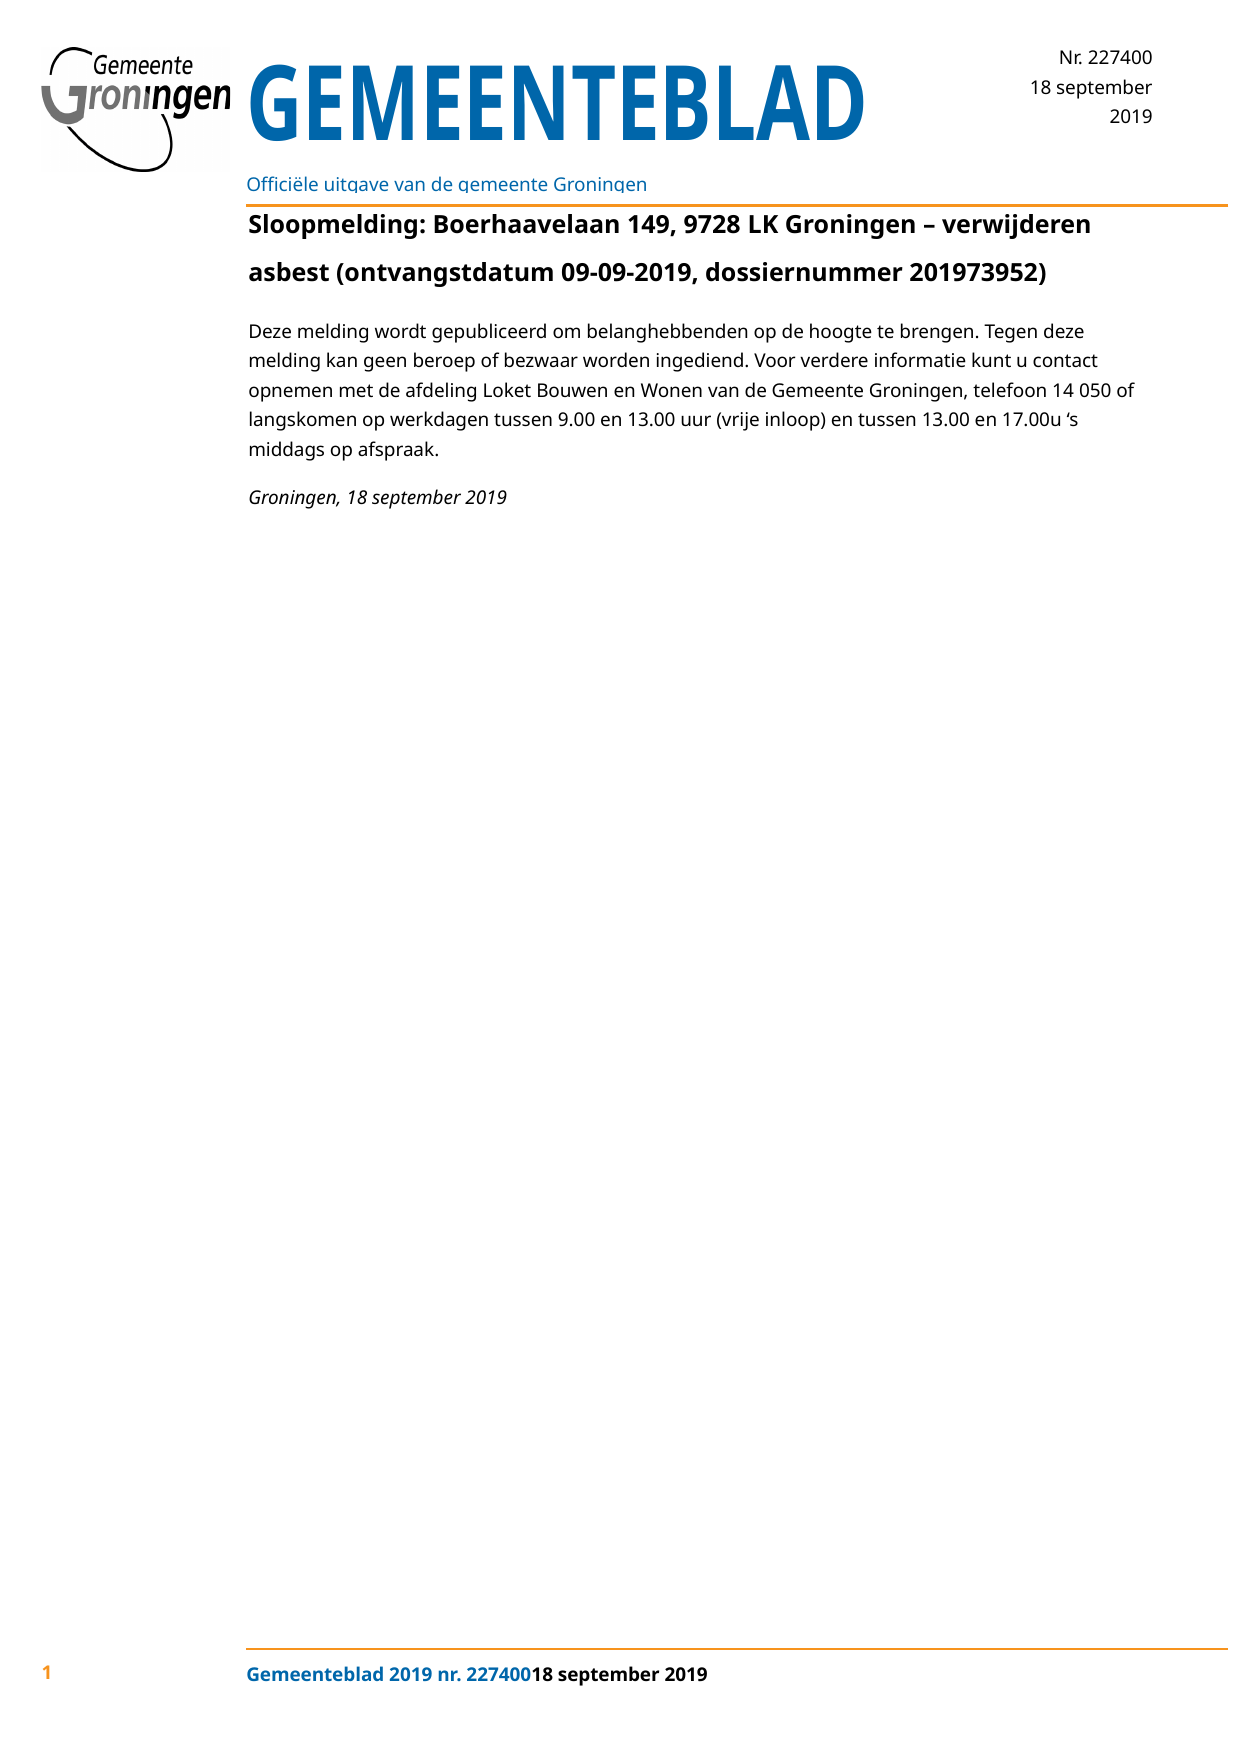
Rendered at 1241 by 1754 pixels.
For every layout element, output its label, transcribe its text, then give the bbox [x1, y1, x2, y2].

picture [41, 47, 231, 172]
text Sloopmelding: Boerhaavelaan 149, 9728 LK Groningen – verwijderen asbest (ontvangstdatum 09-09-2019, dossiernummer 201973952) [248, 207, 1152, 288]
text Deze melding wordt gepubliceerd om belanghebbenden op de hoogte te brengen. Tegen deze melding kan geen beroep of bezwaar worden ingediend. Voor verdere informatie kunt u contact opnemen met de afdeling Loket Bouwen en Wonen van de Gemeente Groningen, telefoon 14 050 of langskomen op werkdagen tussen 9.00 en 13.00 uur (vrije inloop) en tussen 13.00 en 17.00u ‘s middags op afspraak. [248, 318, 1152, 462]
text Groningen, 18 september 2019 [248, 484, 1152, 510]
